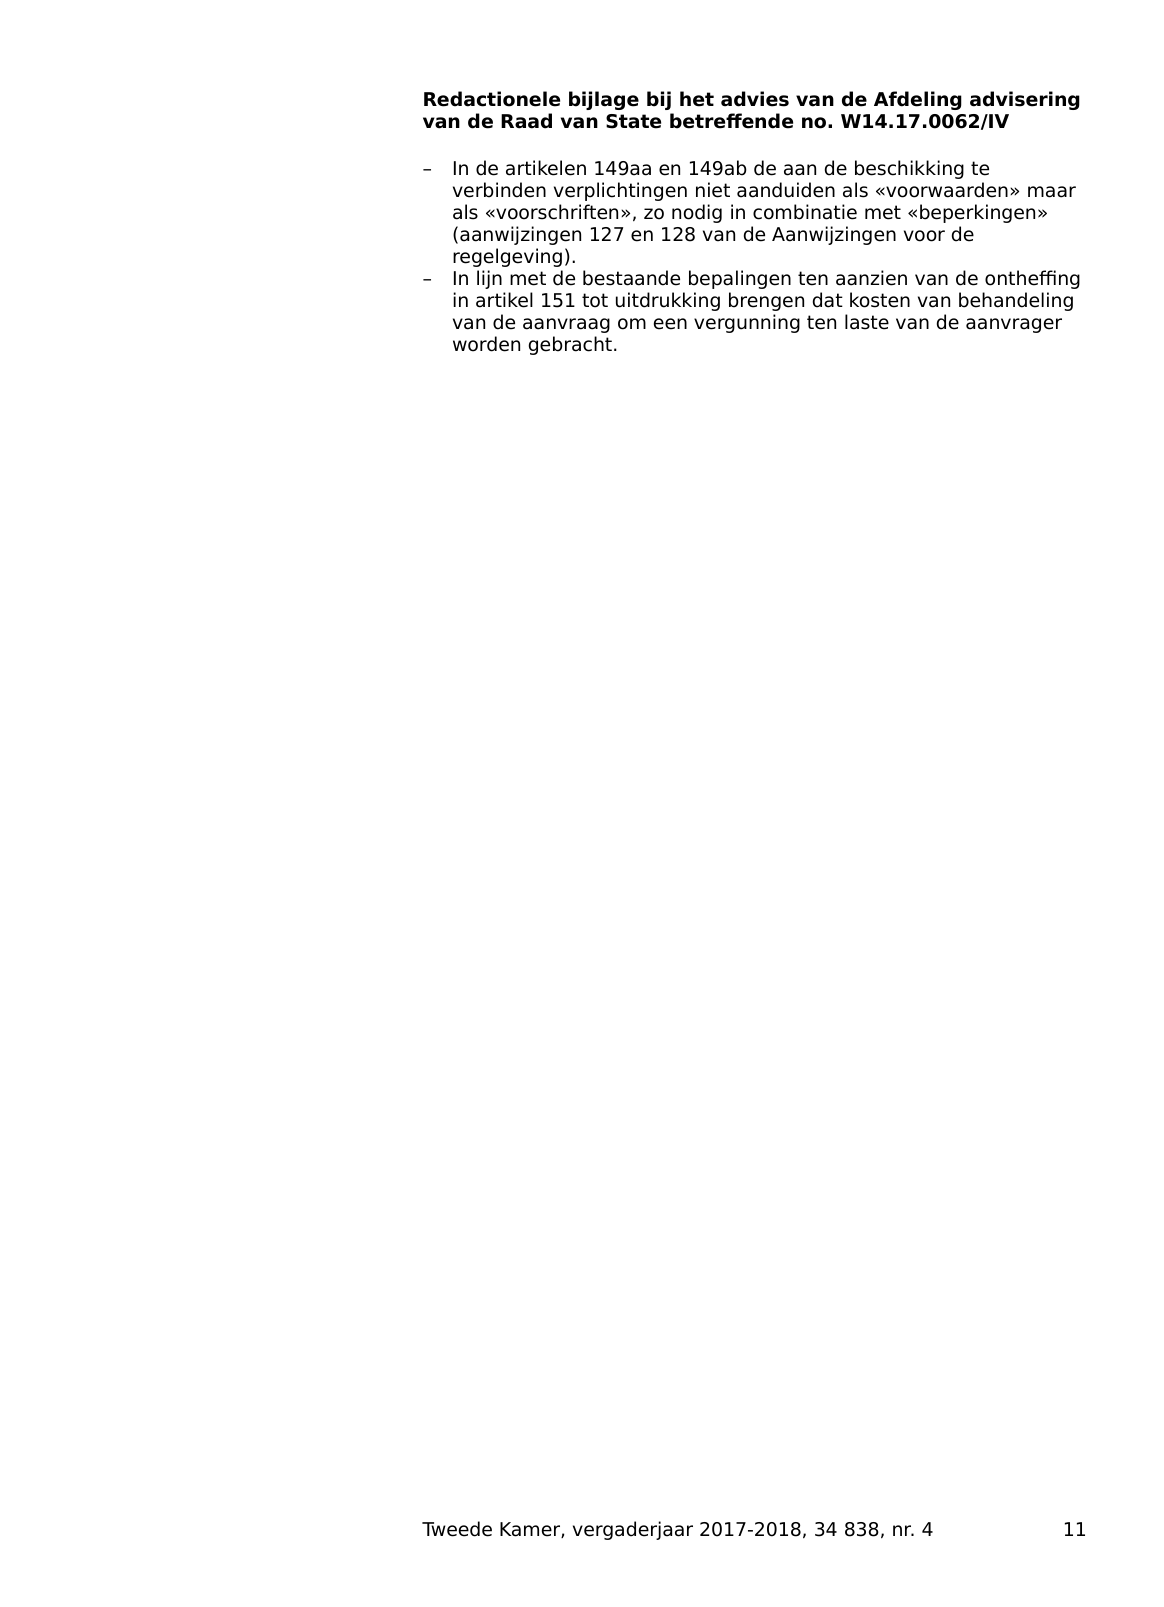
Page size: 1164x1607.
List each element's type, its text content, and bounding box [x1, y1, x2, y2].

text – In lijn met de bestaande bepalingen ten aanzien van de ontheffing in artikel 151 tot uitdrukking brengen dat kosten van behandeling van de aanvraag om een vergunning ten laste van de aanvrager worden gebracht. [422, 268, 1087, 356]
subtitle Redactionele bijlage bij het advies van de Afdeling advisering van de Raad van State betreffende no. W14.17.0062/IV [77, 89, 1087, 133]
text – In de artikelen 149aa en 149ab de aan de beschikking te verbinden verplichtingen niet aanduiden als «voorwaarden» maar als «voorschriften», zo nodig in combinatie met «beperkingen» (aanwijzingen 127 en 128 van de Aanwijzingen voor de regelgeving). [422, 158, 1087, 268]
